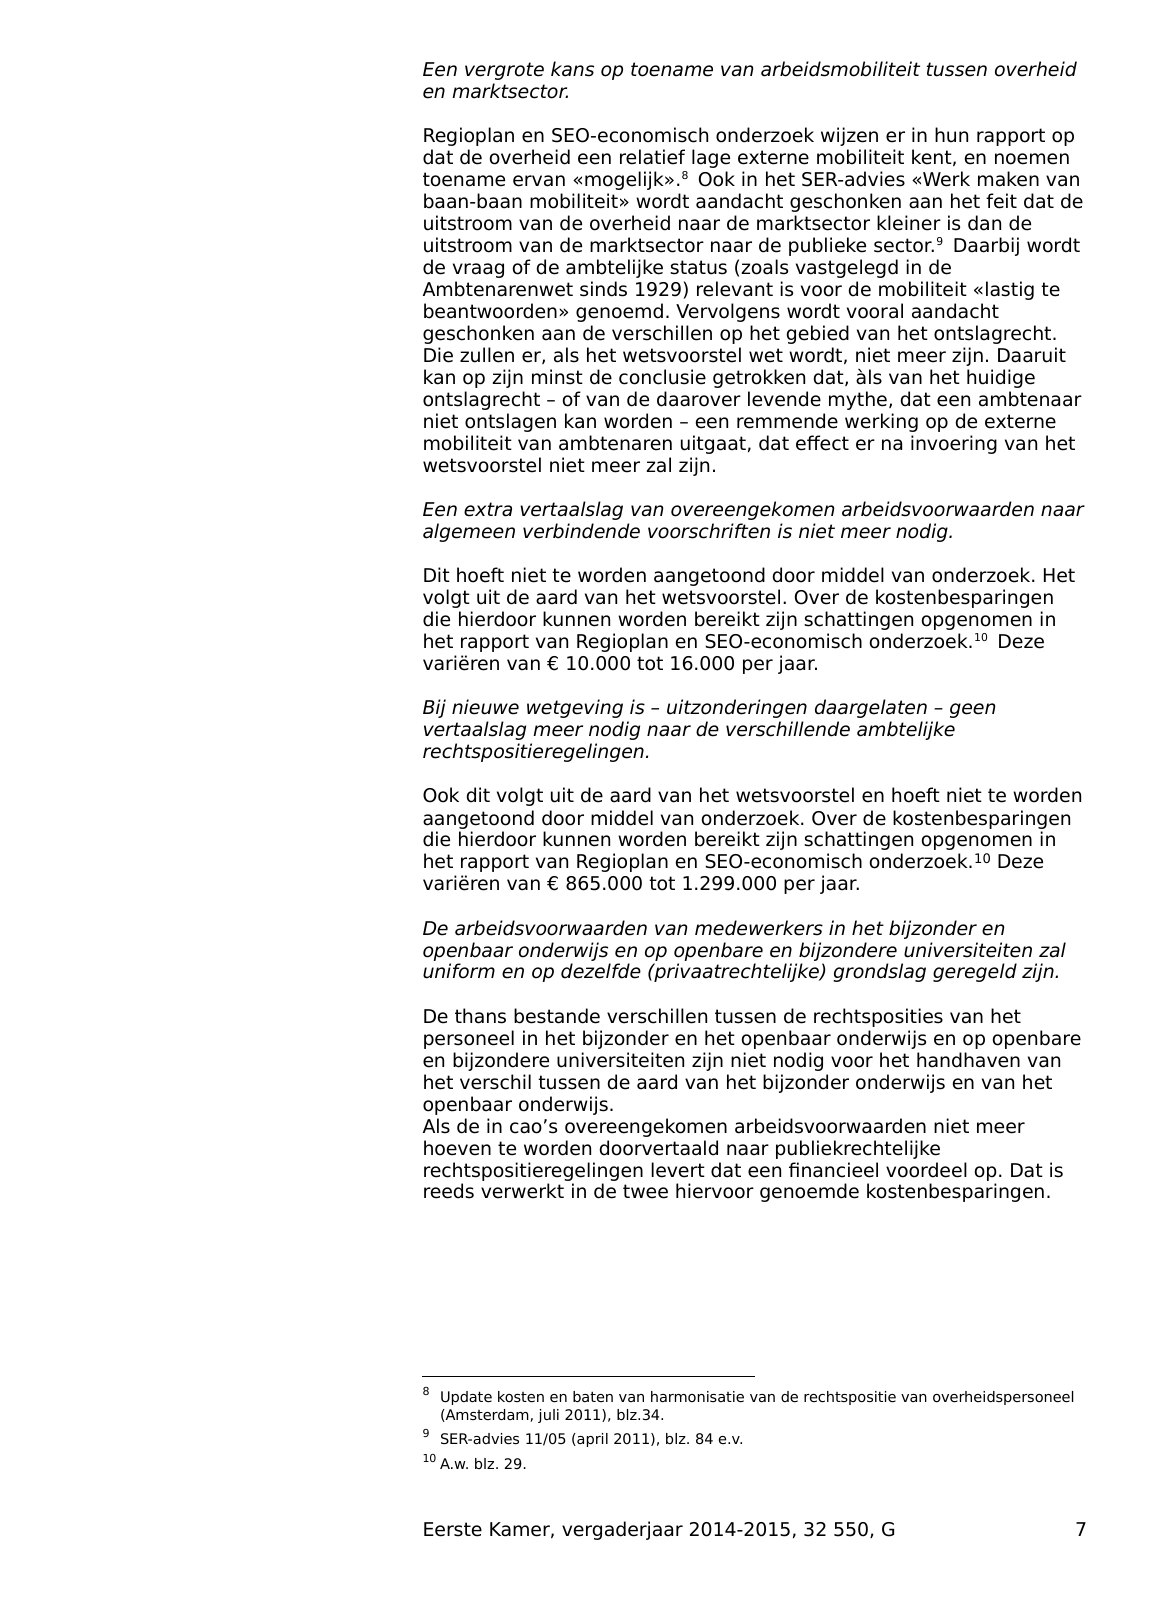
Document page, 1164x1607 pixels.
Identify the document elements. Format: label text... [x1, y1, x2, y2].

subtitle Een extra vertaalslag van overeengekomen arbeidsvoorwaarden naar algemeen verbindende voorschriften is niet meer nodig. [422, 499, 1087, 543]
text SER-advies 11/05 (april 2011), blz. 84 e.v. [422, 1427, 1087, 1449]
text De thans bestande verschillen tussen de rechtsposities van het personeel in het bijzonder en het openbaar onderwijs en op openbare en bijzondere universiteiten zijn niet nodig voor het handhaven van het verschil tussen de aard van het bijzonder onderwijs en van het openbaar onderwijs. [422, 1006, 1087, 1116]
text Als de in cao’s overeengekomen arbeidsvoorwaarden niet meer hoeven te worden doorvertaald naar publiekrechtelijke rechtspositieregelingen levert dat een financieel voordeel op. Dat is reeds verwerkt in de twee hiervoor genoemde kostenbesparingen. [422, 1116, 1087, 1203]
text A.w. blz. 29. [422, 1452, 1087, 1474]
subtitle Bij nieuwe wetgeving is – uitzonderingen daargelaten – geen vertaalslag meer nodig naar de verschillende ambtelijke rechtspositieregelingen. [422, 697, 1087, 763]
text Dit hoeft niet te worden aangetoond door middel van onderzoek. Het volgt uit de aard van het wetsvoorstel. Over de kostenbesparingen die hierdoor kunnen worden bereikt zijn schattingen opgenomen in het rapport van Regioplan en SEO-economisch onderzoek. Deze variëren van € 10.000 tot 16.000 per jaar. [422, 565, 1087, 675]
subtitle De arbeidsvoorwaarden van medewerkers in het bijzonder en openbaar onderwijs en op openbare en bijzondere universiteiten zal uniform en op dezelfde (privaatrechtelijke) grondslag geregeld zijn. [422, 917, 1087, 983]
subtitle Een vergrote kans op toename van arbeidsmobiliteit tussen overheid en marktsector. [422, 59, 1087, 103]
text Ook dit volgt uit de aard van het wetsvoorstel en hoeft niet te worden aangetoond door middel van onderzoek. Over de kostenbesparingen die hierdoor kunnen worden bereikt zijn schattingen opgenomen in het rapport van Regioplan en SEO-economisch onderzoek.10 Deze variëren van € 865.000 tot 1.299.000 per jaar. [422, 785, 1087, 895]
text Update kosten en baten van harmonisatie van de rechtspositie van overheidspersoneel (Amsterdam, juli 2011), blz.34. [422, 1385, 1087, 1424]
text Regioplan en SEO-economisch onderzoek wijzen er in hun rapport op dat de overheid een relatief lage externe mobiliteit kent, en noemen toename ervan «mogelijk». Ook in het SER-advies «Werk maken van baan-baan mobiliteit» wordt aandacht geschonken aan het feit dat de uitstroom van de overheid naar de marktsector kleiner is dan de uitstroom van de marktsector naar de publieke sector. Daarbij wordt de vraag of de ambtelijke status (zoals vastgelegd in de Ambtenarenwet sinds 1929) relevant is voor de mobiliteit «lastig te beantwoorden» genoemd. Vervolgens wordt vooral aandacht geschonken aan de verschillen op het gebied van het ontslagrecht. Die zullen er, als het wetsvoorstel wet wordt, niet meer zijn. Daaruit kan op zijn minst de conclusie getrokken dat, àls van het huidige ontslagrecht – of van de daarover levende mythe, dat een ambtenaar niet ontslagen kan worden – een remmende werking op de externe mobiliteit van ambtenaren uitgaat, dat effect er na invoering van het wetsvoorstel niet meer zal zijn. [422, 125, 1087, 477]
